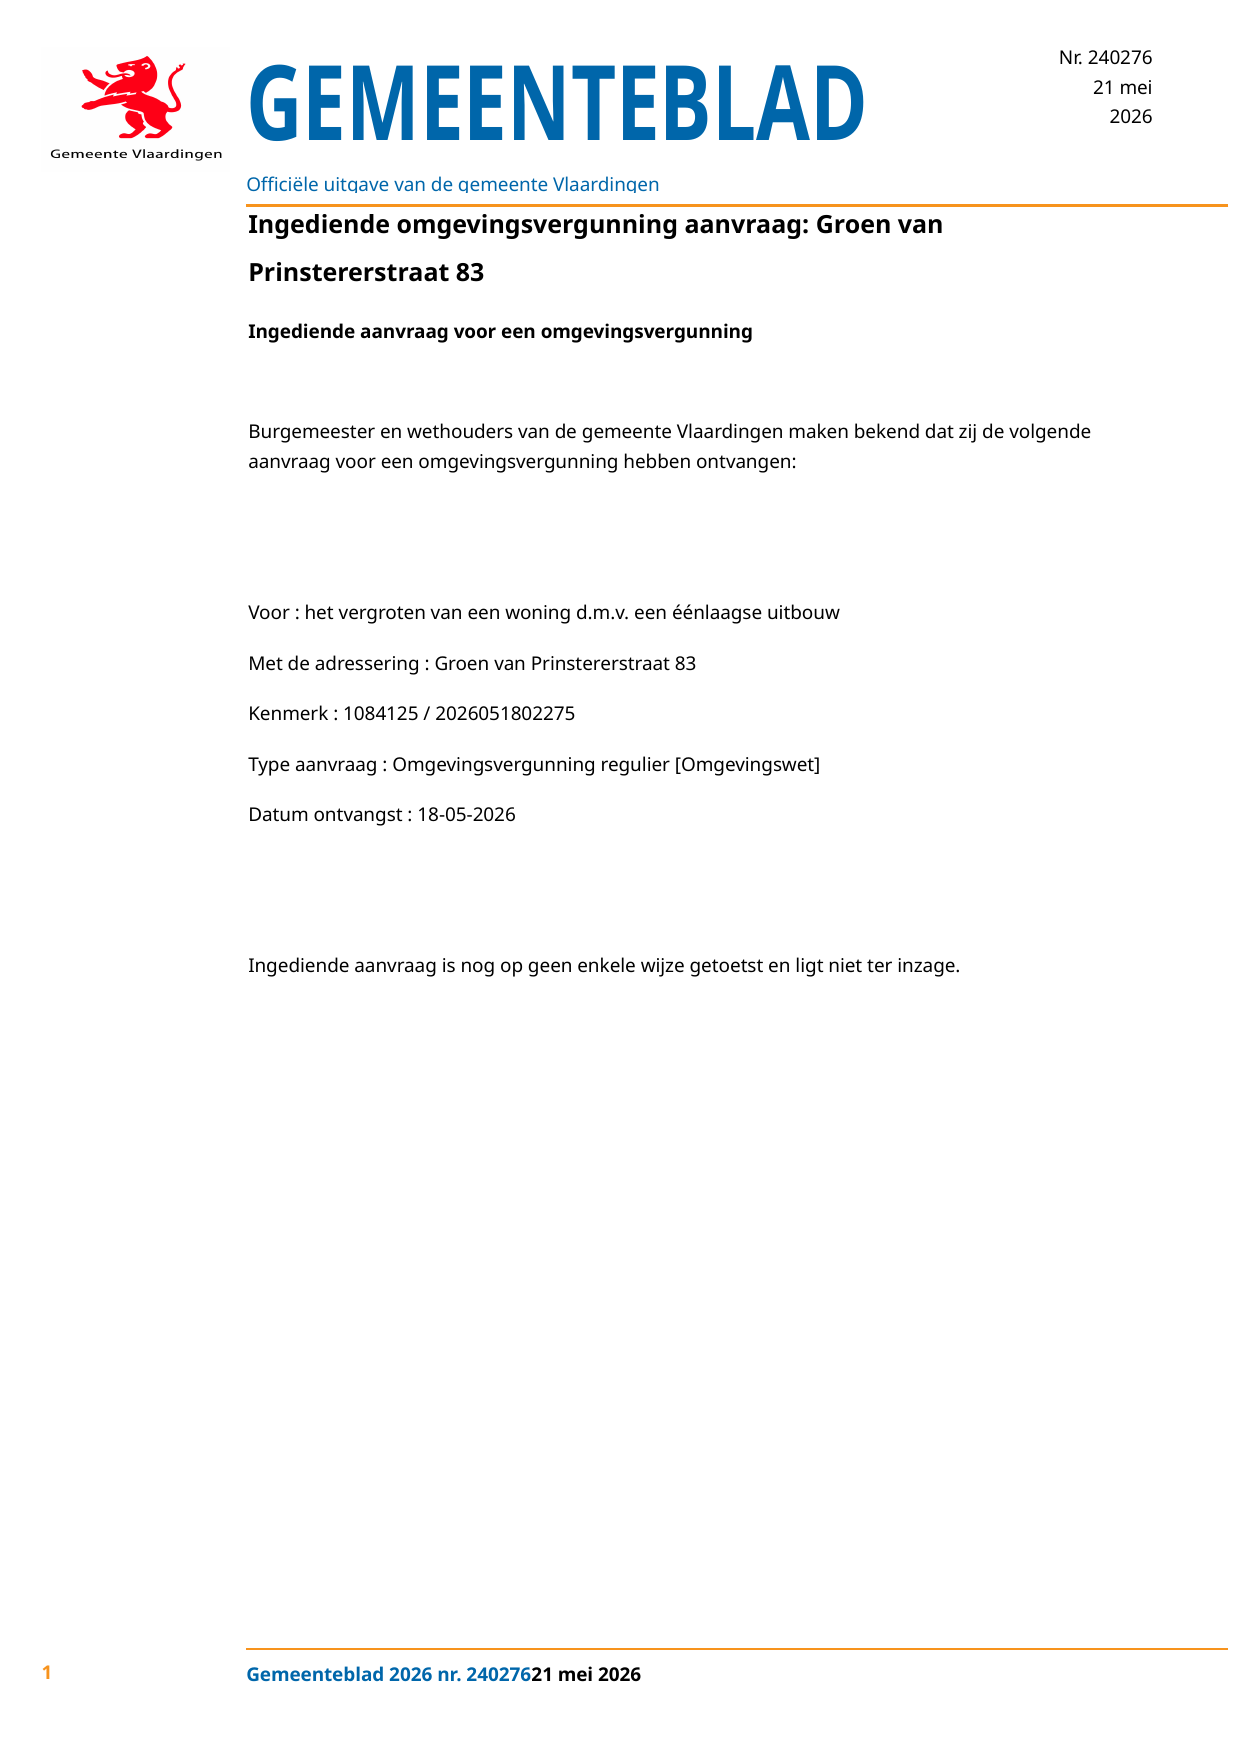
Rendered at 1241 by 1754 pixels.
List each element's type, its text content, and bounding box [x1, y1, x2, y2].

text Datum ontvangst : 18-05-2026 [248, 801, 1152, 827]
text Ingediende aanvraag voor een omgevingsvergunning [248, 318, 1152, 344]
text Met de adressering : Groen van Prinstererstraat 83 [248, 650, 1152, 676]
text Kenmerk : 1084125 / 2026051802275 [248, 700, 1152, 726]
text Burgemeester en wethouders van de gemeente Vlaardingen maken bekend dat zij de volgende aanvraag voor een omgevingsvergunning hebben ontvangen: [248, 419, 1152, 474]
picture [41, 47, 231, 172]
text Ingediende omgevingsvergunning aanvraag: Groen van Prinstererstraat 83 [248, 207, 1152, 288]
text Ingediende aanvraag is nog op geen enkele wijze getoetst en ligt niet ter inzage. [248, 952, 1152, 978]
text Type aanvraag : Omgevingsvergunning regulier [Omgevingswet] [248, 751, 1152, 777]
text Voor : het vergroten van een woning d.m.v. een éénlaagse uitbouw [248, 599, 1152, 625]
